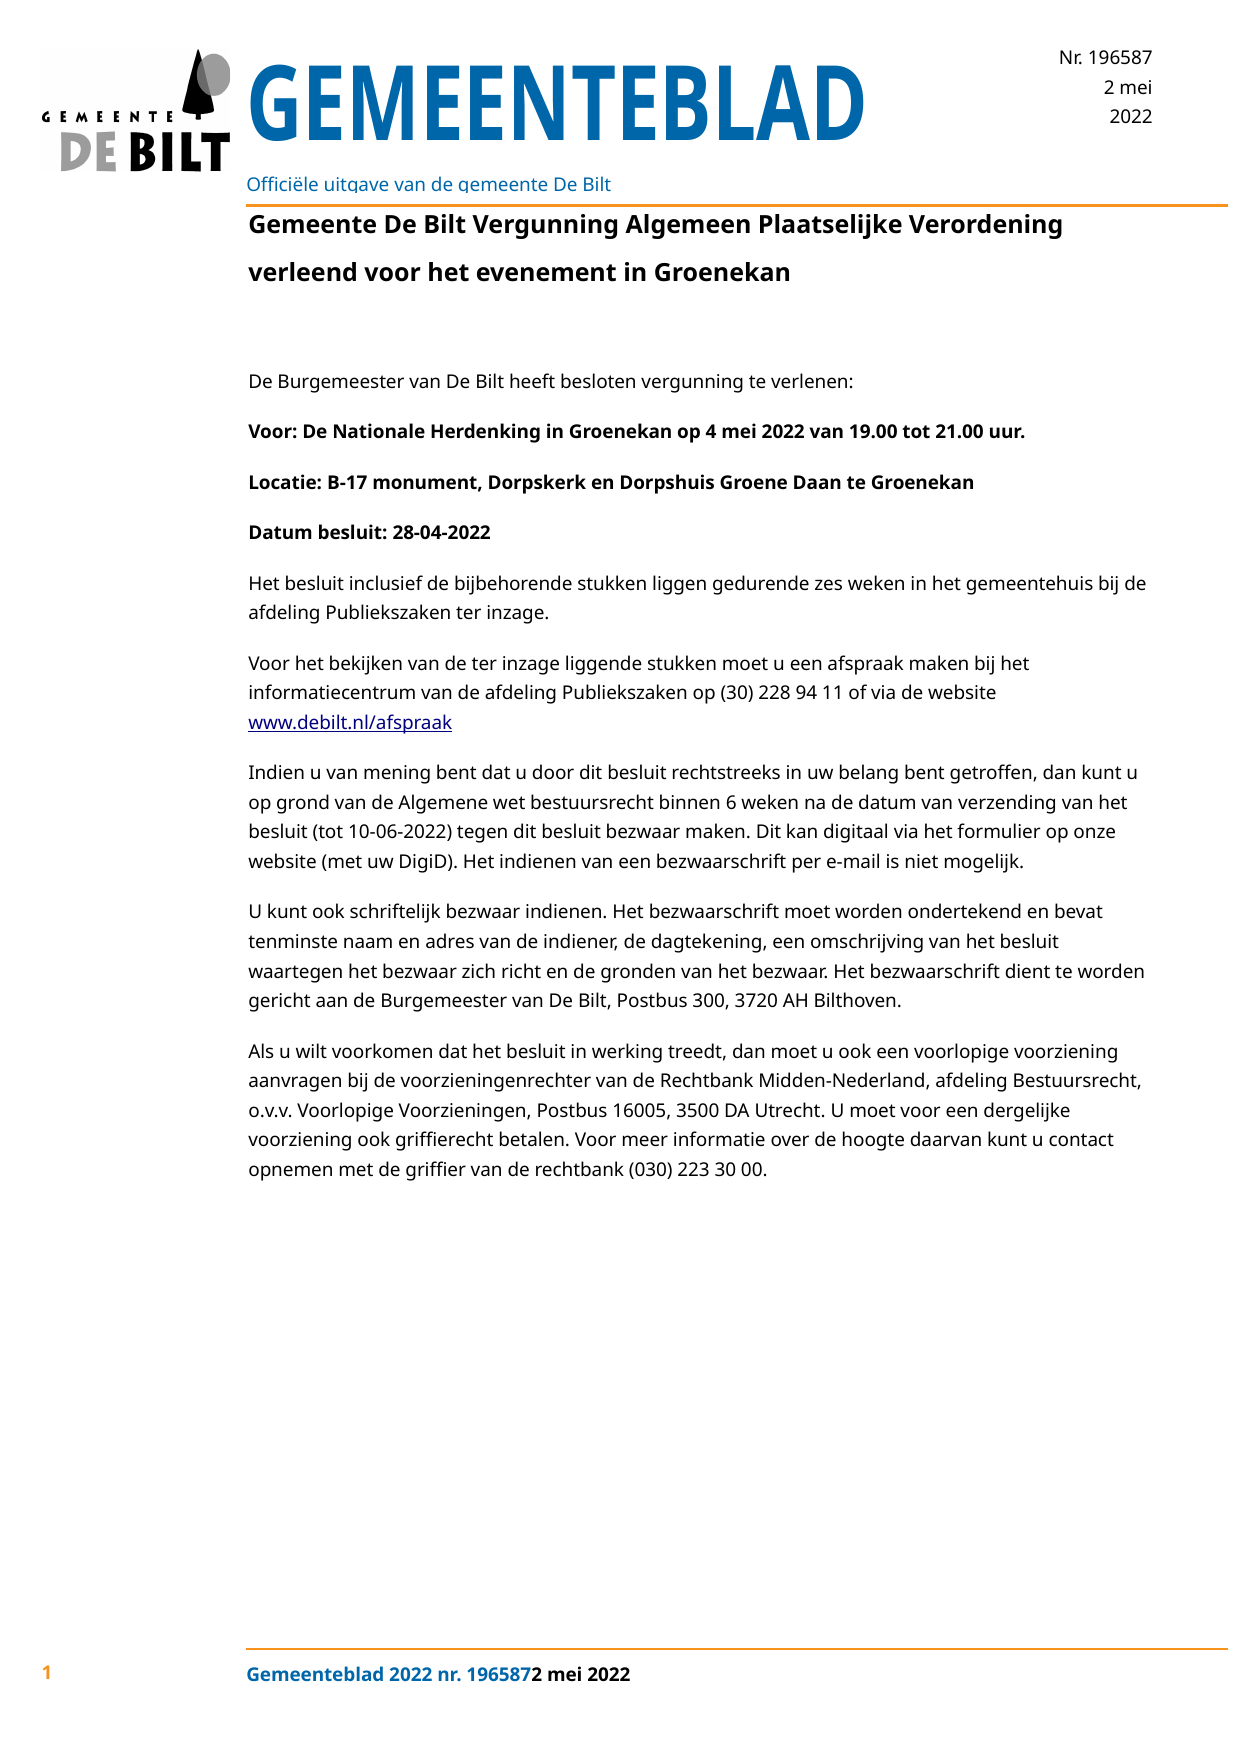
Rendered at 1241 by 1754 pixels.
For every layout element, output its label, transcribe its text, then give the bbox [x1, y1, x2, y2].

text De Burgemeester van De Bilt heeft besloten vergunning te verlenen: [248, 368, 1152, 394]
text Datum besluit: 28-04-2022 [248, 519, 1152, 545]
text Indien u van mening bent dat u door dit besluit rechtstreeks in uw belang bent getroffen, dan kunt u op grond van de Algemene wet bestuursrecht binnen 6 weken na de datum van verzending van het besluit (tot 10-06-2022) tegen dit besluit bezwaar maken. Dit kan digitaal via het formulier op onze website (met uw DigiD). Het indienen van een bezwaarschrift per e-mail is niet mogelijk. [248, 759, 1152, 874]
text Locatie: B-17 monument, Dorpskerk en Dorpshuis Groene Daan te Groenekan [248, 469, 1152, 495]
text Gemeente De Bilt Vergunning Algemeen Plaatselijke Verordening verleend voor het evenement in Groenekan [248, 207, 1152, 288]
text Als u wilt voorkomen dat het besluit in werking treedt, dan moet u ook een voorlopige voorziening aanvragen bij de voorzieningenrechter van de Rechtbank Midden-Nederland, afdeling Bestuursrecht, o.v.v. Voorlopige Voorzieningen, Postbus 16005, 3500 DA Utrecht. U moet voor een dergelijke voorziening ook griffierecht betalen. Voor meer informatie over de hoogte daarvan kunt u contact opnemen met de griffier van de rechtbank (030) 223 30 00. [248, 1038, 1152, 1182]
text Het besluit inclusief de bijbehorende stukken liggen gedurende zes weken in het gemeentehuis bij de afdeling Publiekszaken ter inzage. [248, 570, 1152, 625]
text Voor het bekijken van de ter inzage liggende stukken moet u een afspraak maken bij het informatiecentrum van de afdeling Publiekszaken op (30) 228 94 11 of via de website www.debilt.nl/afspraak [248, 650, 1152, 735]
picture [41, 47, 231, 172]
text Voor: De Nationale Herdenking in Groenekan op 4 mei 2022 van 19.00 tot 21.00 uur. [248, 419, 1152, 444]
text U kunt ook schriftelijk bezwaar indienen. Het bezwaarschrift moet worden ondertekend en bevat tenminste naam en adres van de indiener, de dagtekening, een omschrijving van het besluit waartegen het bezwaar zich richt en de gronden van het bezwaar. Het bezwaarschrift dient te worden gericht aan de Burgemeester van De Bilt, Postbus 300, 3720 AH Bilthoven. [248, 899, 1152, 1013]
